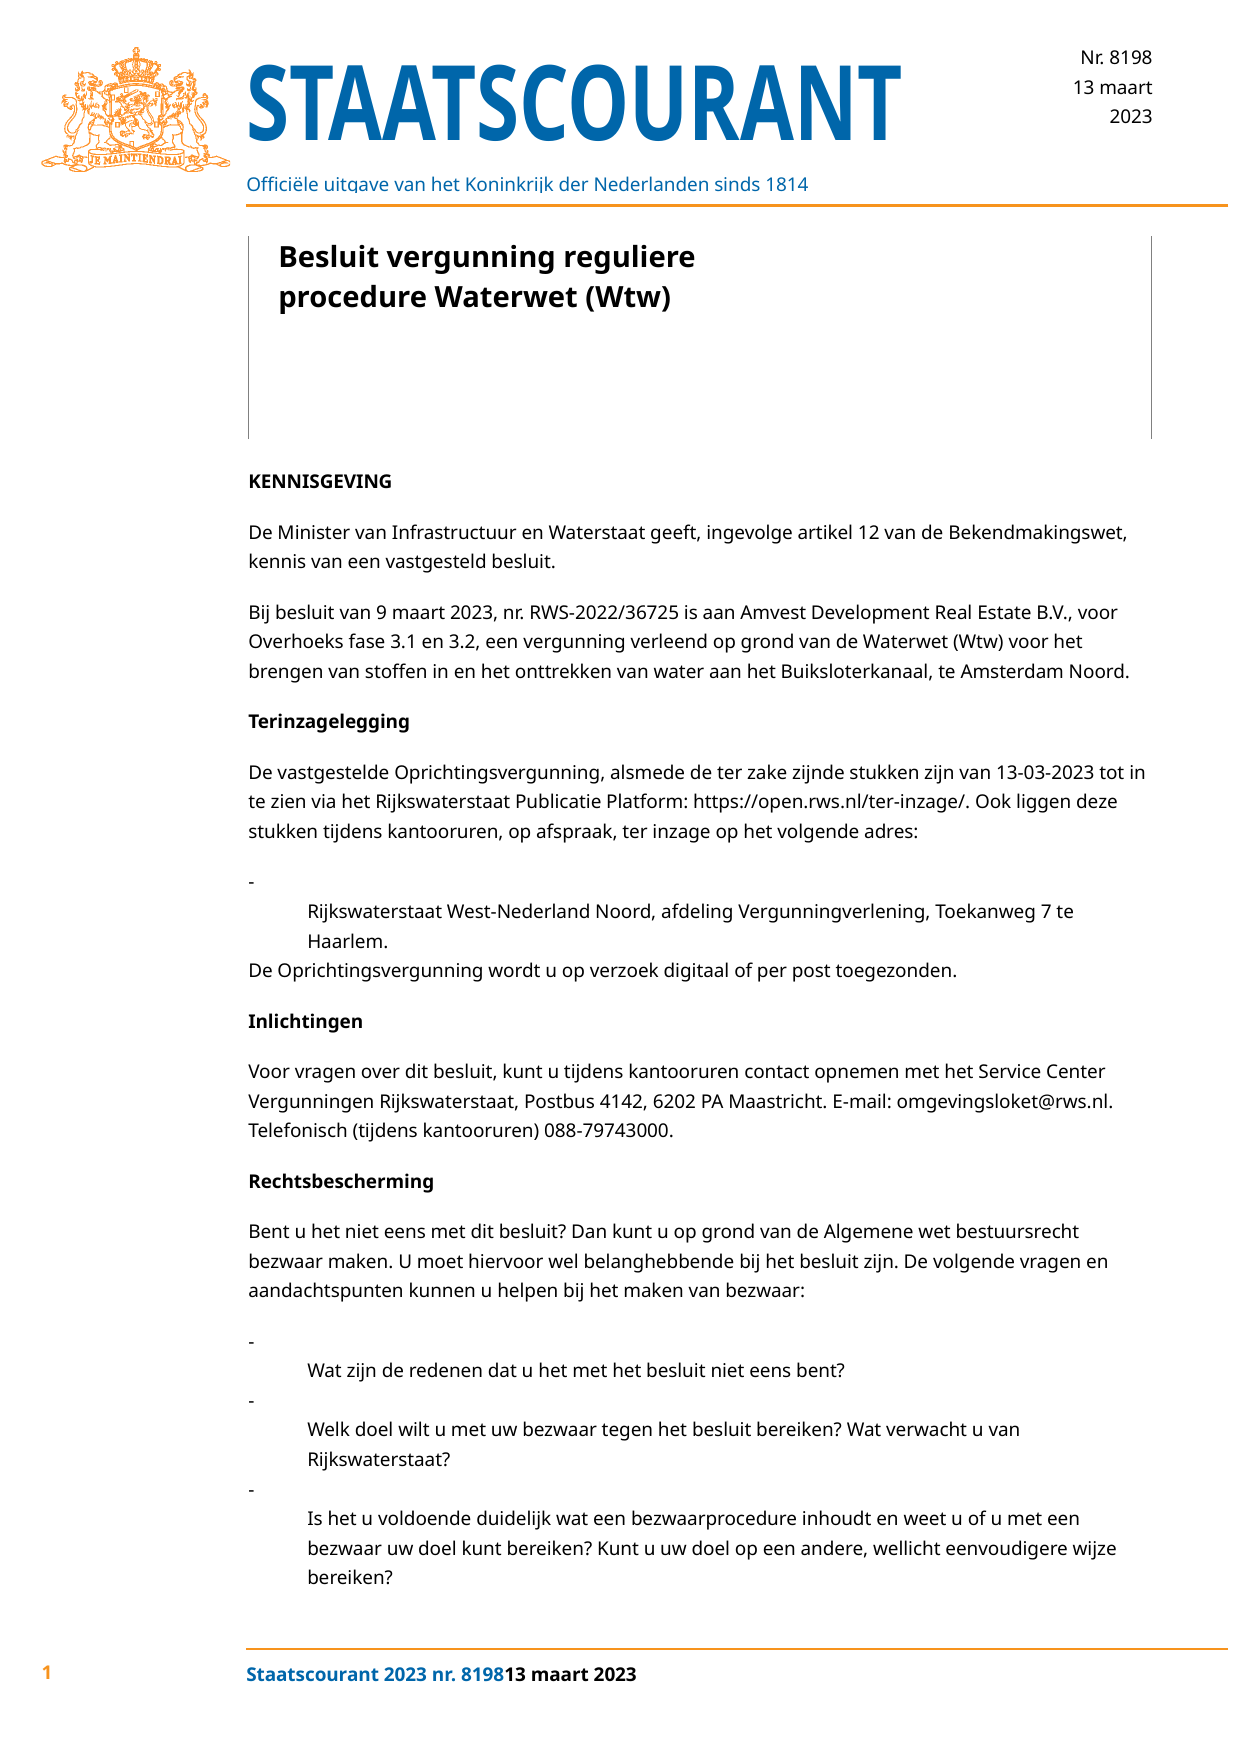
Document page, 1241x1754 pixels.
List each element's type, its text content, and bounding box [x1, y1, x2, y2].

text Rechtsbescherming [248, 1168, 1152, 1193]
list Welk doel wilt u met uw bezwaar tegen het besluit bereiken? Wat verwacht u van Rijkswaterstaat? [248, 1417, 1152, 1472]
text De Minister van Infrastructuur en Waterstaat geeft, ingevolge artikel 12 van de Bekendmakingswet, kennis van een vastgesteld besluit. [248, 519, 1152, 574]
picture [41, 47, 231, 172]
list Is het u voldoende duidelijk wat een bezwaarprocedure inhoudt en weet u of u met een bezwaar uw doel kunt bereiken? Kunt u uw doel op een andere, wellicht eenvoudigere wijze bereiken? [248, 1505, 1152, 1590]
text Voor vragen over dit besluit, kunt u tijdens kantooruren contact opnemen met het Service Center Vergunningen Rijkswaterstaat, Postbus 4142, 6202 PA Maastricht. E-mail: omgevingsloket@rws.nl. Telefonisch (tijdens kantooruren) 088-79743000. [248, 1058, 1152, 1143]
text Bij besluit van 9 maart 2023, nr. RWS-2022/36725 is aan Amvest Development Real Estate B.V., voor Overhoeks fase 3.1 en 3.2, een vergunning verleend op grond van de Waterwet (Wtw) voor het brengen van stoffen in en het onttrekken van water aan het Buiksloterkanaal, te Amsterdam Noord. [248, 599, 1152, 684]
text De Oprichtingsvergunning wordt u op verzoek digitaal of per post toegezonden. [248, 957, 1152, 983]
text De vastgestelde Oprichtingsvergunning, alsmede de ter zake zijnde stukken zijn van 13-03-2023 tot in te zien via het Rijkswaterstaat Publicatie Platform: https://open.rws.nl/ter-inzage/. Ook liggen deze stukken tijdens kantooruren, op afspraak, ter inzage op het volgende adres: [248, 759, 1152, 844]
text Inlichtingen [248, 1008, 1152, 1033]
table_header [850, 236, 912, 413]
text Terinzagelegging [248, 709, 1152, 734]
list Wat zijn de redenen dat u het met het besluit niet eens bent? [248, 1357, 1152, 1383]
table_header Besluit vergunning reguliere procedure Waterwet (Wtw) [249, 236, 850, 439]
table_header [850, 414, 1151, 439]
text Bent u het niet eens met dit besluit? Dan kunt u op grond van de Algemene wet bestuursrecht bezwaar maken. U moet hiervoor wel belanghebbende bij het besluit zijn. De volgende vragen en aandachtspunten kunnen u helpen bij het maken van bezwaar: [248, 1218, 1152, 1303]
picture [912, 236, 1090, 414]
list Rijkswaterstaat West-Nederland Noord, afdeling Vergunningverlening, Toekanweg 7 te Haarlem. [248, 898, 1152, 953]
text KENNISGEVING [248, 469, 1152, 494]
table_header [1090, 236, 1151, 413]
